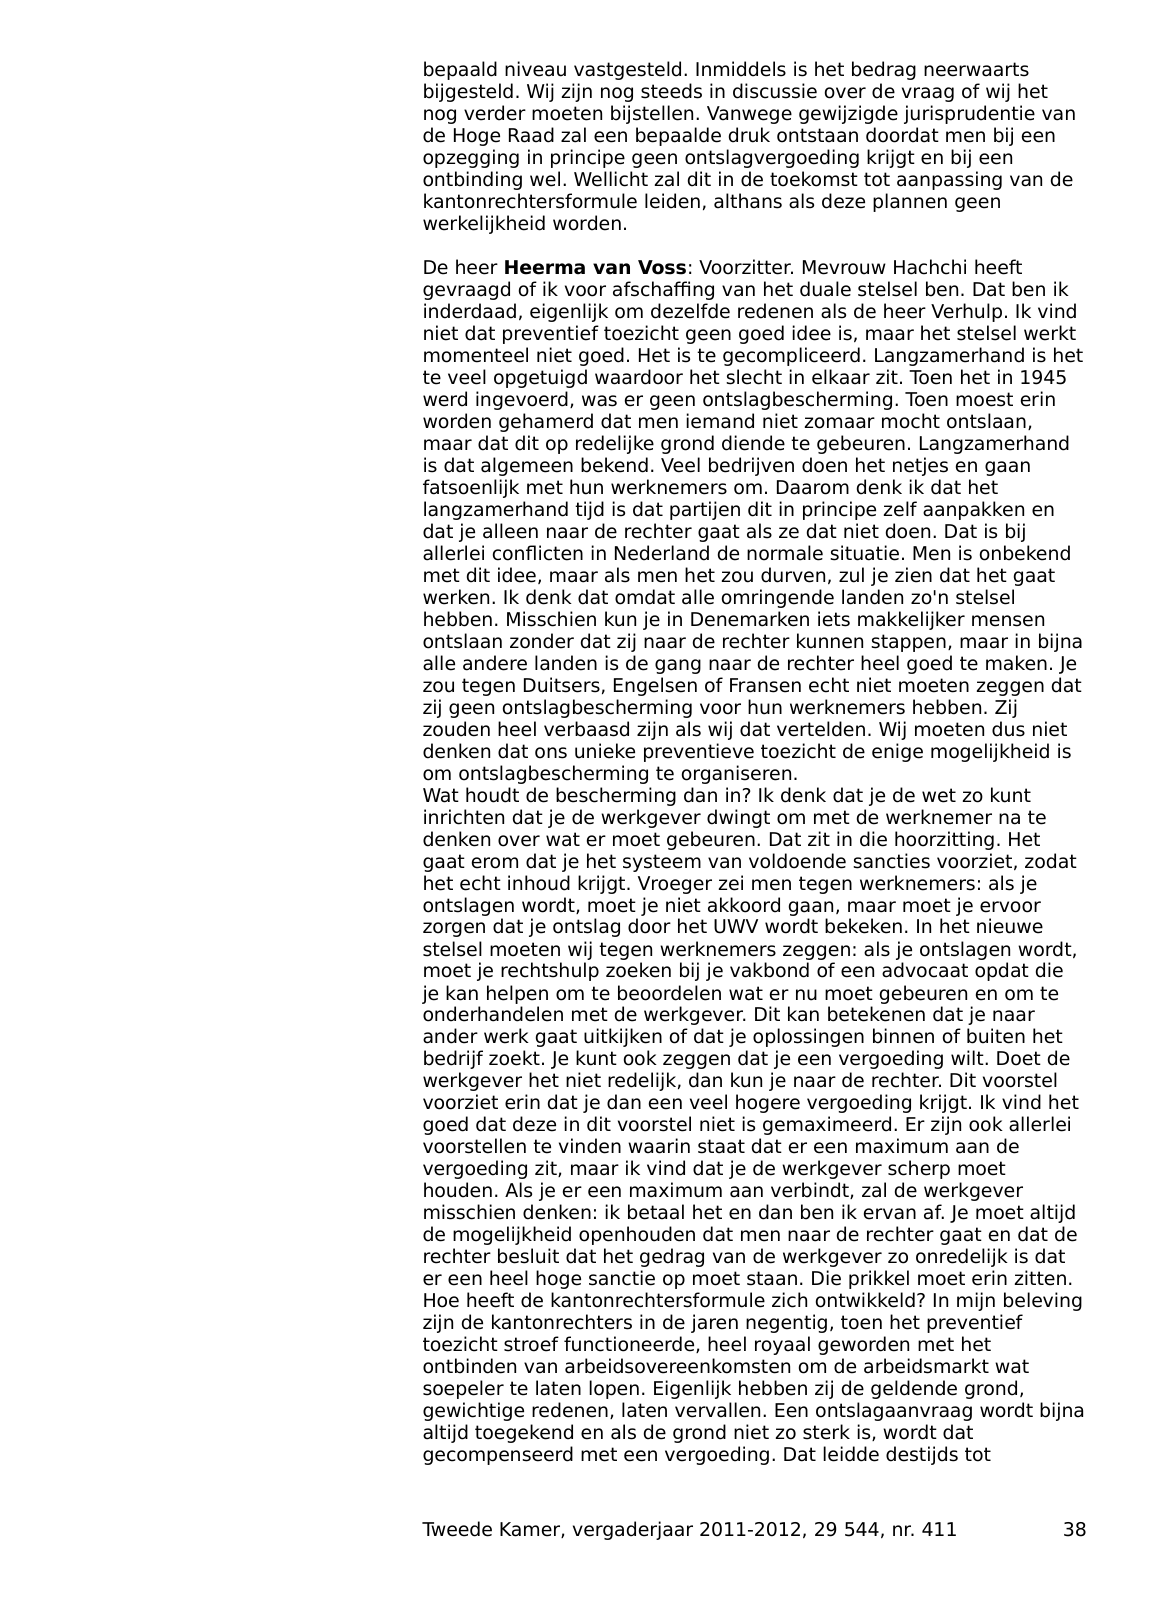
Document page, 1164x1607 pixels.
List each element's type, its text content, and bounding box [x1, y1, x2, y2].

text Hoe heeft de kantonrechtersformule zich ontwikkeld? In mijn beleving zijn de kantonrechters in de jaren negentig, toen het preventief toezicht stroef functioneerde, heel royaal geworden met het ontbinden van arbeidsovereenkomsten om de arbeidsmarkt wat soepeler te laten lopen. Eigenlijk hebben zij de geldende grond, gewichtige redenen, laten vervallen. Een ontslagaanvraag wordt bijna altijd toegekend en als de grond niet zo sterk is, wordt dat gecompenseerd met een vergoeding. Dat leidde destijds tot [422, 1290, 1087, 1466]
text Wat houdt de bescherming dan in? Ik denk dat je de wet zo kunt inrichten dat je de werkgever dwingt om met de werknemer na te denken over wat er moet gebeuren. Dat zit in die hoorzitting. Het gaat erom dat je het systeem van voldoende sancties voorziet, zodat het echt inhoud krijgt. Vroeger zei men tegen werknemers: als je ontslagen wordt, moet je niet akkoord gaan, maar moet je ervoor zorgen dat je ontslag door het UWV wordt bekeken. In het nieuwe stelsel moeten wij tegen werknemers zeggen: als je ontslagen wordt, moet je rechtshulp zoeken bij je vakbond of een advocaat opdat die je kan helpen om te beoordelen wat er nu moet gebeuren en om te onderhandelen met de werkgever. Dit kan betekenen dat je naar ander werk gaat uitkijken of dat je oplossingen binnen of buiten het bedrijf zoekt. Je kunt ook zeggen dat je een vergoeding wilt. Doet de werkgever het niet redelijk, dan kun je naar de rechter. Dit voorstel voorziet erin dat je dan een veel hogere vergoeding krijgt. Ik vind het goed dat deze in dit voorstel niet is gemaximeerd. Er zijn ook allerlei voorstellen te vinden waarin staat dat er een maximum aan de vergoeding zit, maar ik vind dat je de werkgever scherp moet houden. Als je er een maximum aan verbindt, zal de werkgever misschien denken: ik betaal het en dan ben ik ervan af. Je moet altijd de mogelijkheid openhouden dat men naar de rechter gaat en dat de rechter besluit dat het gedrag van de werkgever zo onredelijk is dat er een heel hoge sanctie op moet staan. Die prikkel moet erin zitten. [422, 784, 1087, 1290]
text bepaald niveau vastgesteld. Inmiddels is het bedrag neerwaarts bijgesteld. Wij zijn nog steeds in discussie over de vraag of wij het nog verder moeten bijstellen. Vanwege gewijzigde jurisprudentie van de Hoge Raad zal een bepaalde druk ontstaan doordat men bij een opzegging in principe geen ontslagvergoeding krijgt en bij een ontbinding wel. Wellicht zal dit in de toekomst tot aanpassing van de kantonrechtersformule leiden, althans als deze plannen geen werkelijkheid worden. [422, 59, 1087, 235]
text De heer Heerma van Voss: Voorzitter. Mevrouw Hachchi heeft gevraagd of ik voor afschaffing van het duale stelsel ben. Dat ben ik inderdaad, eigenlijk om dezelfde redenen als de heer Verhulp. Ik vind niet dat preventief toezicht geen goed idee is, maar het stelsel werkt momenteel niet goed. Het is te gecompliceerd. Langzamerhand is het te veel opgetuigd waardoor het slecht in elkaar zit. Toen het in 1945 werd ingevoerd, was er geen ontslagbescherming. Toen moest erin worden gehamerd dat men iemand niet zomaar mocht ontslaan, maar dat dit op redelijke grond diende te gebeuren. Langzamerhand is dat algemeen bekend. Veel bedrijven doen het netjes en gaan fatsoenlijk met hun werknemers om. Daarom denk ik dat het langzamerhand tijd is dat partijen dit in principe zelf aanpakken en dat je alleen naar de rechter gaat als ze dat niet doen. Dat is bij allerlei conflicten in Nederland de normale situatie. Men is onbekend met dit idee, maar als men het zou durven, zul je zien dat het gaat werken. Ik denk dat omdat alle omringende landen zo'n stelsel hebben. Misschien kun je in Denemarken iets makkelijker mensen ontslaan zonder dat zij naar de rechter kunnen stappen, maar in bijna alle andere landen is de gang naar de rechter heel goed te maken. Je zou tegen Duitsers, Engelsen of Fransen echt niet moeten zeggen dat zij geen ontslagbescherming voor hun werknemers hebben. Zij zouden heel verbaasd zijn als wij dat vertelden. Wij moeten dus niet denken dat ons unieke preventieve toezicht de enige mogelijkheid is om ontslagbescherming te organiseren. [422, 257, 1087, 784]
